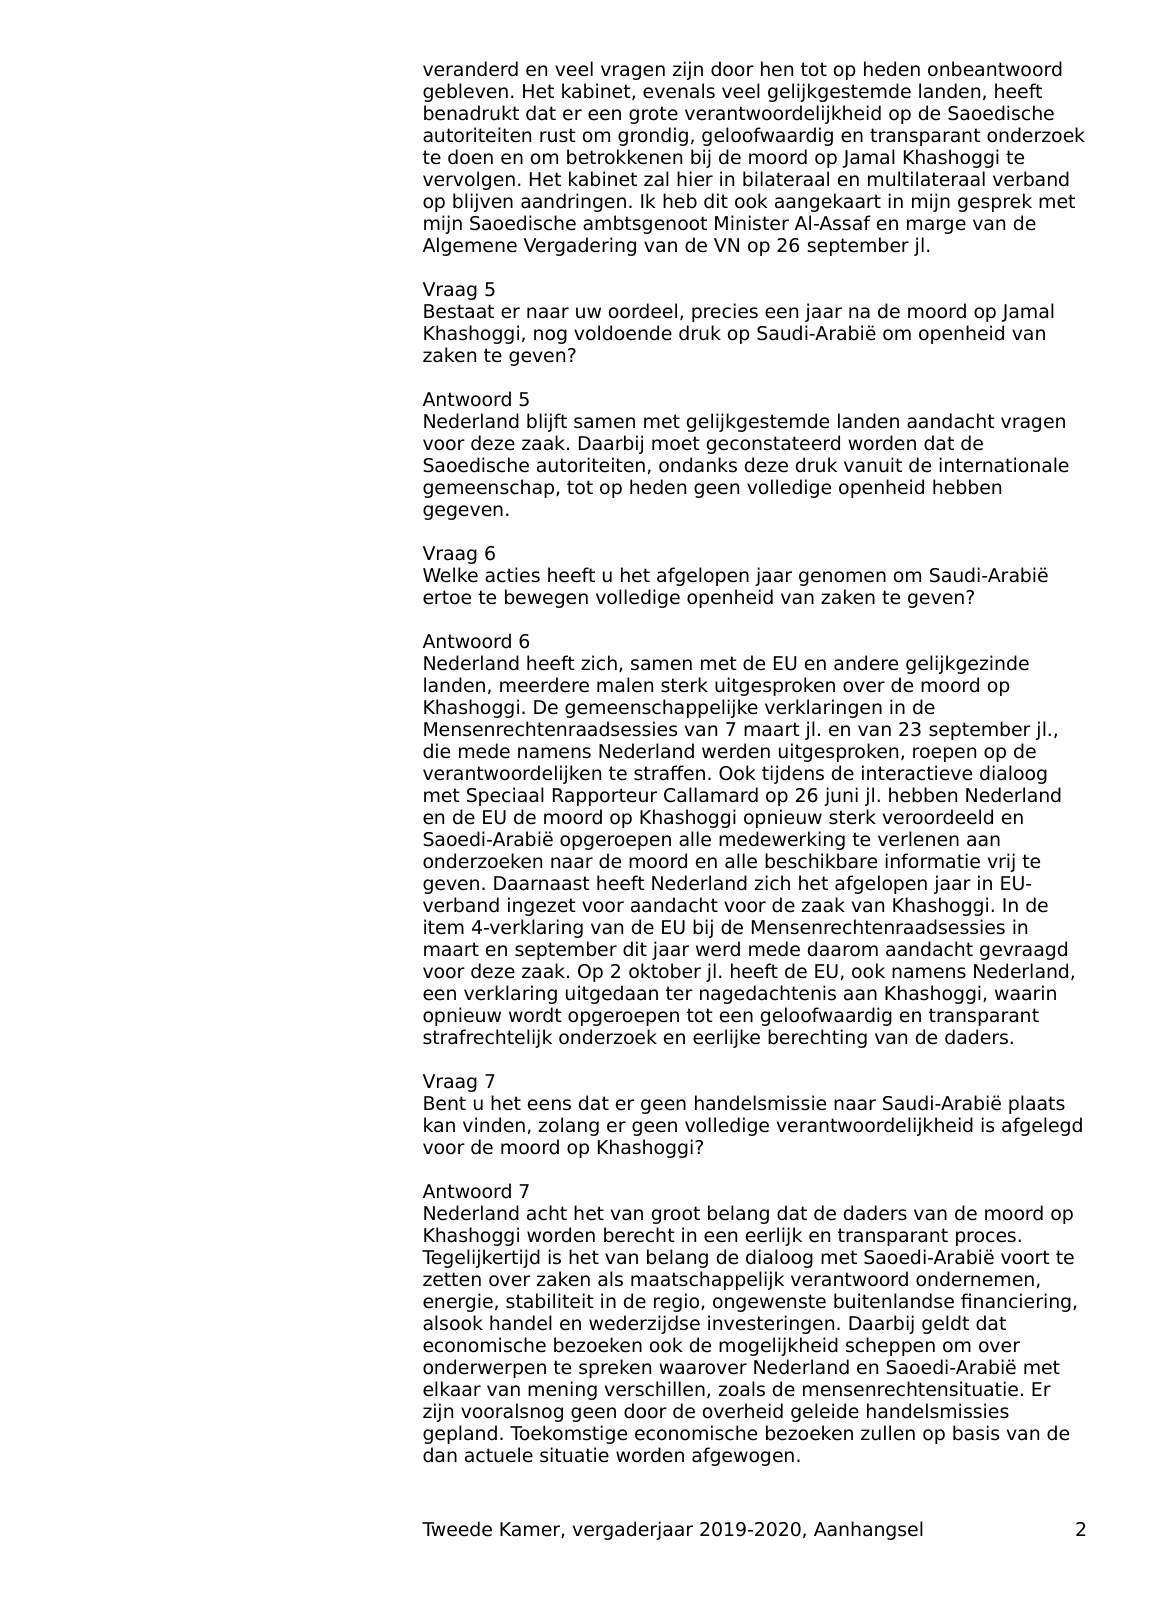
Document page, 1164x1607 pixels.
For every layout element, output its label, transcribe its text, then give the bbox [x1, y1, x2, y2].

text Vraag 5 [422, 279, 1087, 301]
text Nederland acht het van groot belang dat de daders van de moord op Khashoggi worden berecht in een eerlijk en transparant proces. Tegelijkertijd is het van belang de dialoog met Saoedi-Arabië voort te zetten over zaken als maatschappelijk verantwoord ondernemen, energie, stabiliteit in de regio, ongewenste buitenlandse financiering, alsook handel en wederzijdse investeringen. Daarbij geldt dat economische bezoeken ook de mogelijkheid scheppen om over onderwerpen te spreken waarover Nederland en Saoedi-Arabië met elkaar van mening verschillen, zoals de mensenrechtensituatie. Er zijn vooralsnog geen door de overheid geleide handelsmissies gepland. Toekomstige economische bezoeken zullen op basis van de dan actuele situatie worden afgewogen. [422, 1203, 1087, 1467]
text Vraag 6 [422, 543, 1087, 565]
text veranderd en veel vragen zijn door hen tot op heden onbeantwoord gebleven. Het kabinet, evenals veel gelijkgestemde landen, heeft benadrukt dat er een grote verantwoordelijkheid op de Saoedische autoriteiten rust om grondig, geloofwaardig en transparant onderzoek te doen en om betrokkenen bij de moord op Jamal Khashoggi te vervolgen. Het kabinet zal hier in bilateraal en multilateraal verband op blijven aandringen. Ik heb dit ook aangekaart in mijn gesprek met mijn Saoedische ambtsgenoot Minister Al-Assaf en marge van de Algemene Vergadering van de VN op 26 september jl. [422, 59, 1087, 257]
text Bent u het eens dat er geen handelsmissie naar Saudi-Arabië plaats kan vinden, zolang er geen volledige verantwoordelijkheid is afgelegd voor de moord op Khashoggi? [422, 1093, 1087, 1159]
text Antwoord 6 [422, 631, 1087, 653]
text Nederland heeft zich, samen met de EU en andere gelijkgezinde landen, meerdere malen sterk uitgesproken over de moord op Khashoggi. De gemeenschappelijke verklaringen in de Mensenrechtenraadsessies van 7 maart jl. en van 23 september jl., die mede namens Nederland werden uitgesproken, roepen op de verantwoordelijken te straffen. Ook tijdens de interactieve dialoog met Speciaal Rapporteur Callamard op 26 juni jl. hebben Nederland en de EU de moord op Khashoggi opnieuw sterk veroordeeld en Saoedi-Arabië opgeroepen alle medewerking te verlenen aan onderzoeken naar de moord en alle beschikbare informatie vrij te geven. Daarnaast heeft Nederland zich het afgelopen jaar in EU-verband ingezet voor aandacht voor de zaak van Khashoggi. In de item 4-verklaring van de EU bij de Mensenrechtenraadsessies in maart en september dit jaar werd mede daarom aandacht gevraagd voor deze zaak. Op 2 oktober jl. heeft de EU, ook namens Nederland, een verklaring uitgedaan ter nagedachtenis aan Khashoggi, waarin opnieuw wordt opgeroepen tot een geloofwaardig en transparant strafrechtelijk onderzoek en eerlijke berechting van de daders. [422, 653, 1087, 1049]
text Antwoord 7 [422, 1181, 1087, 1203]
text Bestaat er naar uw oordeel, precies een jaar na de moord op Jamal Khashoggi, nog voldoende druk op Saudi-Arabië om openheid van zaken te geven? [422, 301, 1087, 367]
text Antwoord 5 [422, 389, 1087, 411]
text Welke acties heeft u het afgelopen jaar genomen om Saudi-Arabië ertoe te bewegen volledige openheid van zaken te geven? [422, 565, 1087, 609]
text Vraag 7 [422, 1071, 1087, 1093]
text Nederland blijft samen met gelijkgestemde landen aandacht vragen voor deze zaak. Daarbij moet geconstateerd worden dat de Saoedische autoriteiten, ondanks deze druk vanuit de internationale gemeenschap, tot op heden geen volledige openheid hebben gegeven. [422, 411, 1087, 521]
